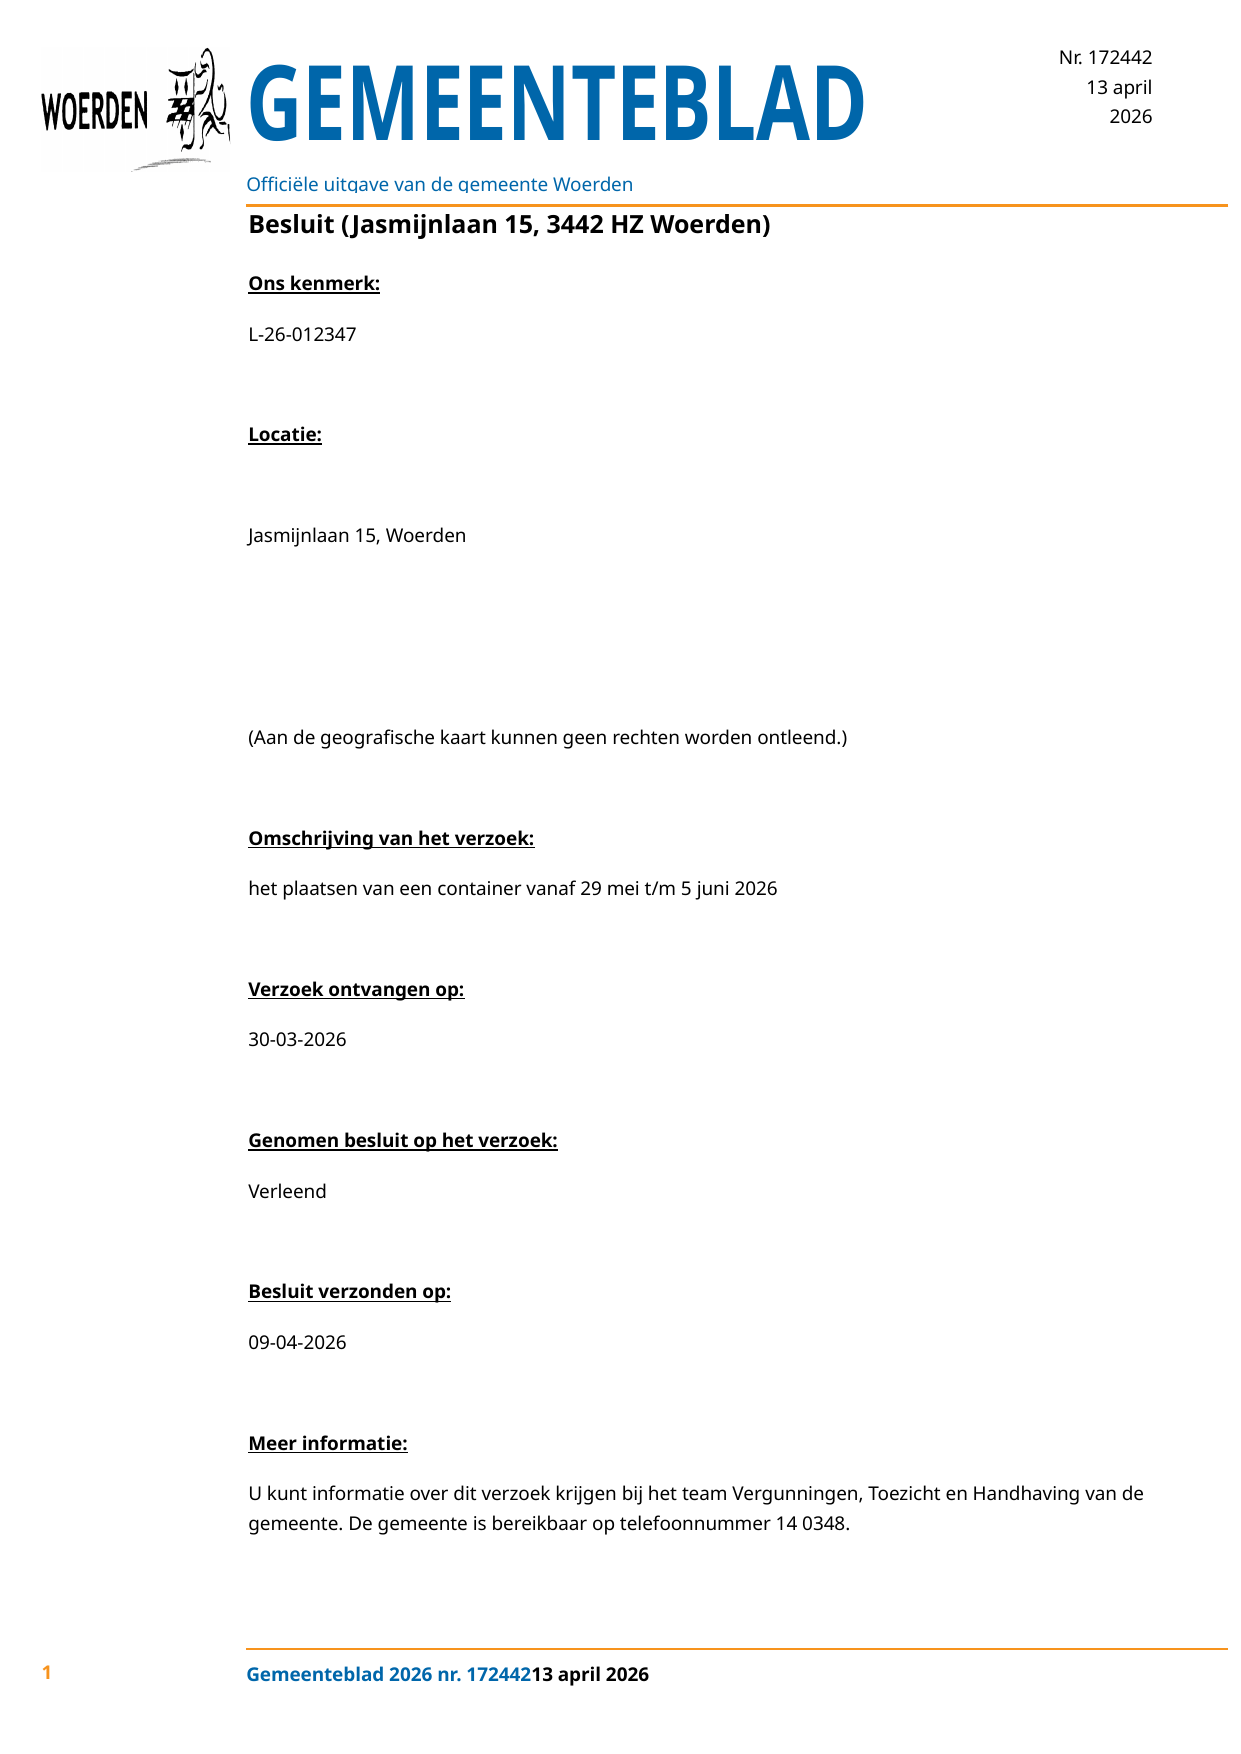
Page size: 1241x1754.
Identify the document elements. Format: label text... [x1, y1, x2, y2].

text Besluit verzonden op: [248, 1279, 1152, 1304]
picture [41, 47, 231, 172]
text Omschrijving van het verzoek: [248, 825, 1152, 851]
text Ons kenmerk: [248, 270, 1152, 296]
text L-26-012347 [248, 321, 1152, 346]
text Jasmijnlaan 15, Woerden [248, 522, 1152, 548]
text het plaatsen van een container vanaf 29 mei t/m 5 juni 2026 [248, 875, 1152, 901]
text 09-04-2026 [248, 1329, 1152, 1355]
text (Aan de geografische kaart kunnen geen rechten worden ontleend.) [248, 724, 1152, 750]
text Verleend [248, 1178, 1152, 1203]
text Verzoek ontvangen op: [248, 976, 1152, 1002]
text U kunt informatie over dit verzoek krijgen bij het team Vergunningen, Toezicht en Handhaving van de gemeente. De gemeente is bereikbaar op telefoonnummer 14 0348. [248, 1480, 1152, 1536]
text Genomen besluit op het verzoek: [248, 1127, 1152, 1153]
text 30-03-2026 [248, 1027, 1152, 1052]
text Besluit (Jasmijnlaan 15, 3442 HZ Woerden) [248, 207, 1152, 241]
text Locatie: [248, 422, 1152, 447]
text Meer informatie: [248, 1430, 1152, 1456]
